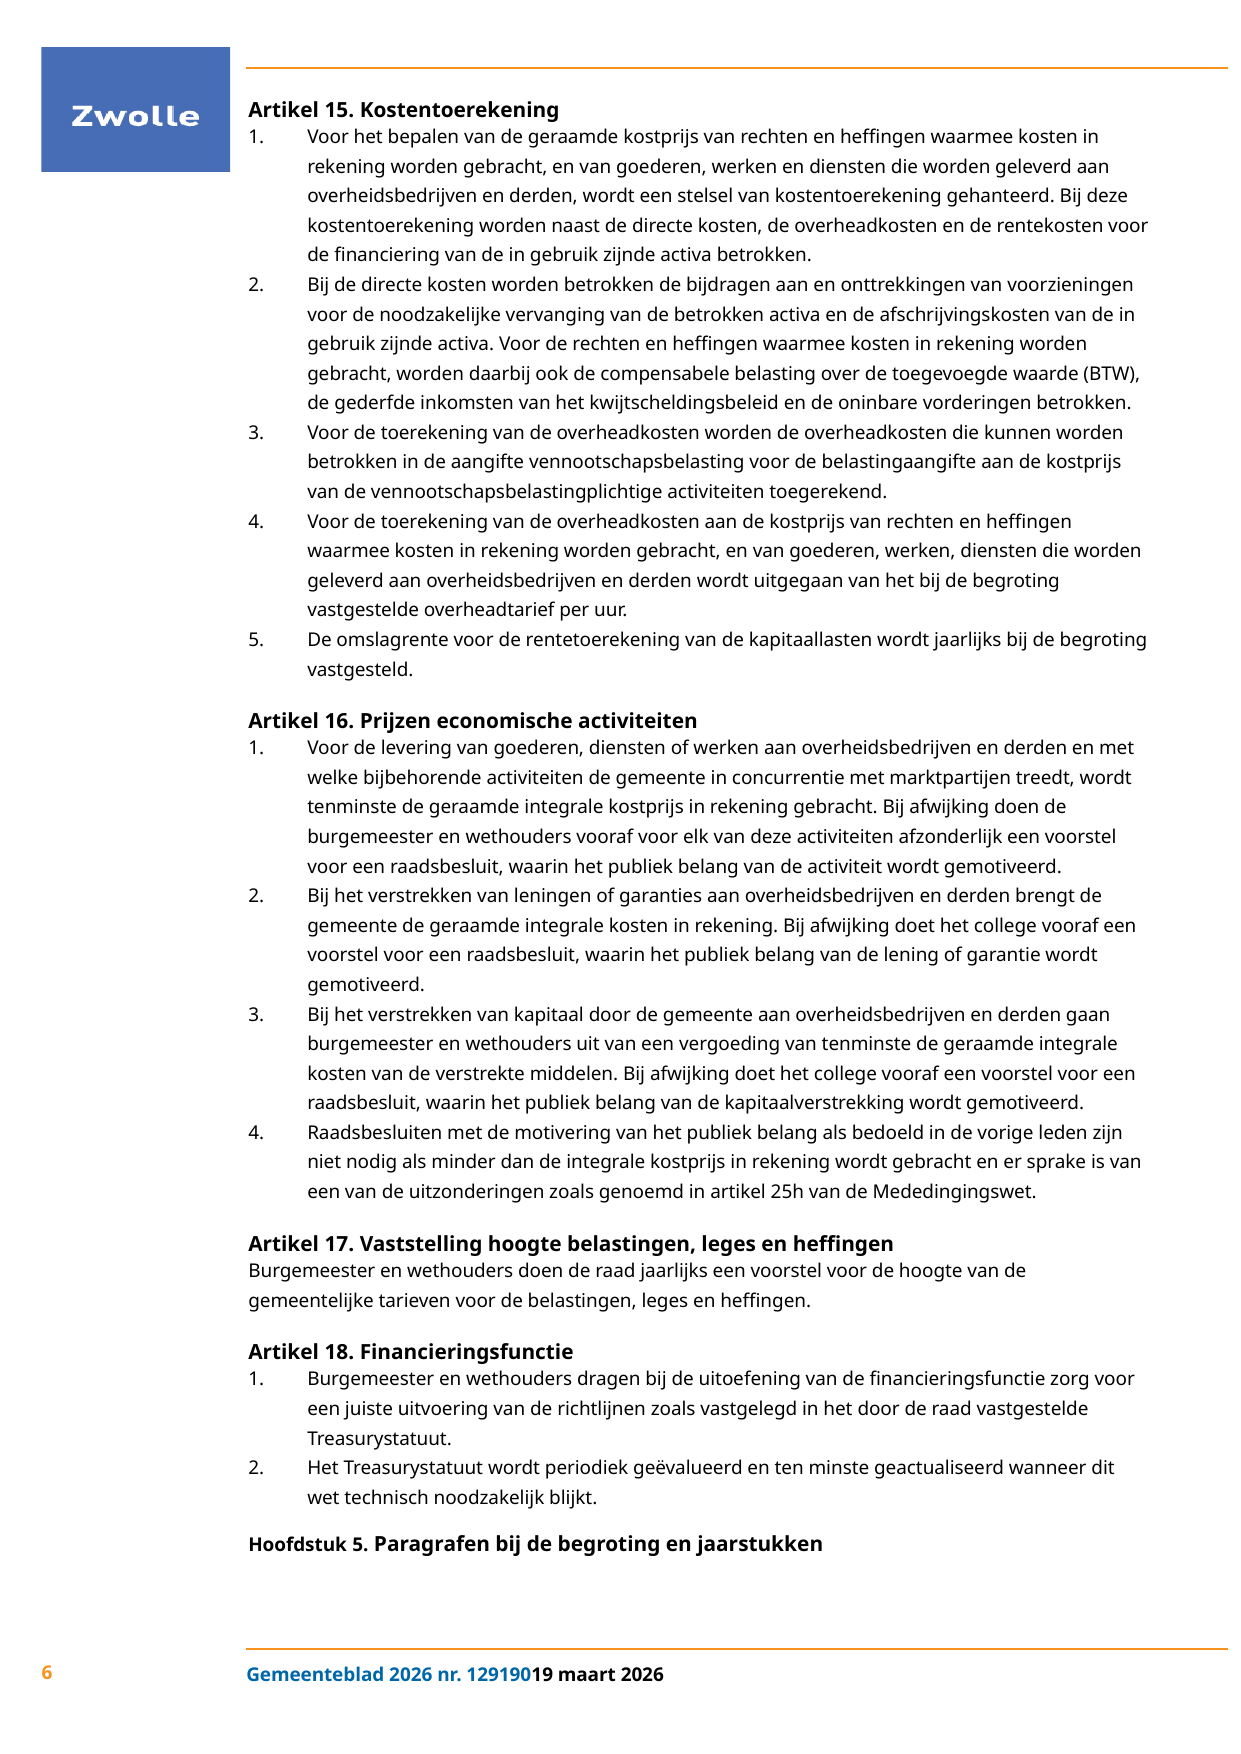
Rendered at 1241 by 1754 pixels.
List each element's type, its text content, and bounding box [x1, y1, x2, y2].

list Voor de levering van goederen, diensten of werken aan overheidsbedrijven en derden en met welke bijbehorende activiteiten de gemeente in concurrentie met marktpartijen treedt, wordt tenminste de geraamde integrale kostprijs in rekening gebracht. Bij afwijking doen de burgemeester en wethouders vooraf voor elk van deze activiteiten afzonderlijk een voorstel voor een raadsbesluit, waarin het publiek belang van de activiteit wordt gemotiveerd. [248, 734, 1152, 879]
list Voor de toerekening van de overheadkosten worden de overheadkosten die kunnen worden betrokken in de aangifte vennootschapsbelasting voor de belastingaangifte aan de kostprijs van de vennootschapsbelastingplichtige activiteiten toegerekend. [248, 419, 1152, 504]
text Artikel 15. Kostentoerekening [248, 95, 1152, 123]
list Voor de toerekening van de overheadkosten aan de kostprijs van rechten en heffingen waarmee kosten in rekening worden gebracht, en van goederen, werken, diensten die worden geleverd aan overheidsbedrijven en derden wordt uitgegaan van het bij de begroting vastgestelde overheadtarief per uur. [248, 508, 1152, 622]
list Burgemeester en wethouders dragen bij de uitoefening van de financieringsfunctie zorg voor een juiste uitvoering van de richtlijnen zoals vastgelegd in het door de raad vastgestelde Treasurystatuut. [248, 1366, 1152, 1451]
text Burgemeester en wethouders doen de raad jaarlijks een voorstel voor de hoogte van de gemeentelijke tarieven voor de belastingen, leges en heffingen. [248, 1257, 1152, 1312]
text Hoofdstuk 5. Paragrafen bij de begroting en jaarstukken [248, 1529, 1152, 1558]
list De omslagrente voor de rentetoerekening van de kapitaallasten wordt jaarlijks bij de begroting vastgesteld. [248, 626, 1152, 681]
list Bij het verstrekken van leningen of garanties aan overheidsbedrijven en derden brengt de gemeente de geraamde integrale kosten in rekening. Bij afwijking doet het college vooraf een voorstel voor een raadsbesluit, waarin het publiek belang van de lening of garantie wordt gemotiveerd. [248, 882, 1152, 997]
picture [41, 47, 231, 172]
list Raadsbesluiten met de motivering van het publiek belang als bedoeld in de vorige leden zijn niet nodig als minder dan de integrale kostprijs in rekening wordt gebracht en er sprake is van een van de uitzonderingen zoals genoemd in artikel 25h van de Mededingingswet. [248, 1119, 1152, 1204]
text Artikel 16. Prijzen economische activiteiten [248, 706, 1152, 734]
list Bij de directe kosten worden betrokken de bijdragen aan en onttrekkingen van voorzieningen voor de noodzakelijke vervanging van de betrokken activa en de afschrijvingskosten van de in gebruik zijnde activa. Voor de rechten en heffingen waarmee kosten in rekening worden gebracht, worden daarbij ook de compensabele belasting over de toegevoegde waarde (BTW), de gederfde inkomsten van het kwijtscheldingsbeleid en de oninbare vorderingen betrokken. [248, 271, 1152, 415]
list Bij het verstrekken van kapitaal door de gemeente aan overheidsbedrijven en derden gaan burgemeester en wethouders uit van een vergoeding van tenminste de geraamde integrale kosten van de verstrekte middelen. Bij afwijking doet het college vooraf een voorstel voor een raadsbesluit, waarin het publiek belang van de kapitaalverstrekking wordt gemotiveerd. [248, 1001, 1152, 1115]
text Artikel 17. Vaststelling hoogte belastingen, leges en heffingen [248, 1229, 1152, 1257]
text Artikel 18. Financieringsfunctie [248, 1337, 1152, 1366]
list Het Treasurystatuut wordt periodiek geëvalueerd en ten minste geactualiseerd wanneer dit wet technisch noodzakelijk blijkt. [248, 1454, 1152, 1510]
list Voor het bepalen van de geraamde kostprijs van rechten en heffingen waarmee kosten in rekening worden gebracht, en van goederen, werken en diensten die worden geleverd aan overheidsbedrijven en derden, wordt een stelsel van kostentoerekening gehanteerd. Bij deze kostentoerekening worden naast de directe kosten, de overheadkosten en de rentekosten voor de financiering van de in gebruik zijnde activa betrokken. [248, 123, 1152, 267]
